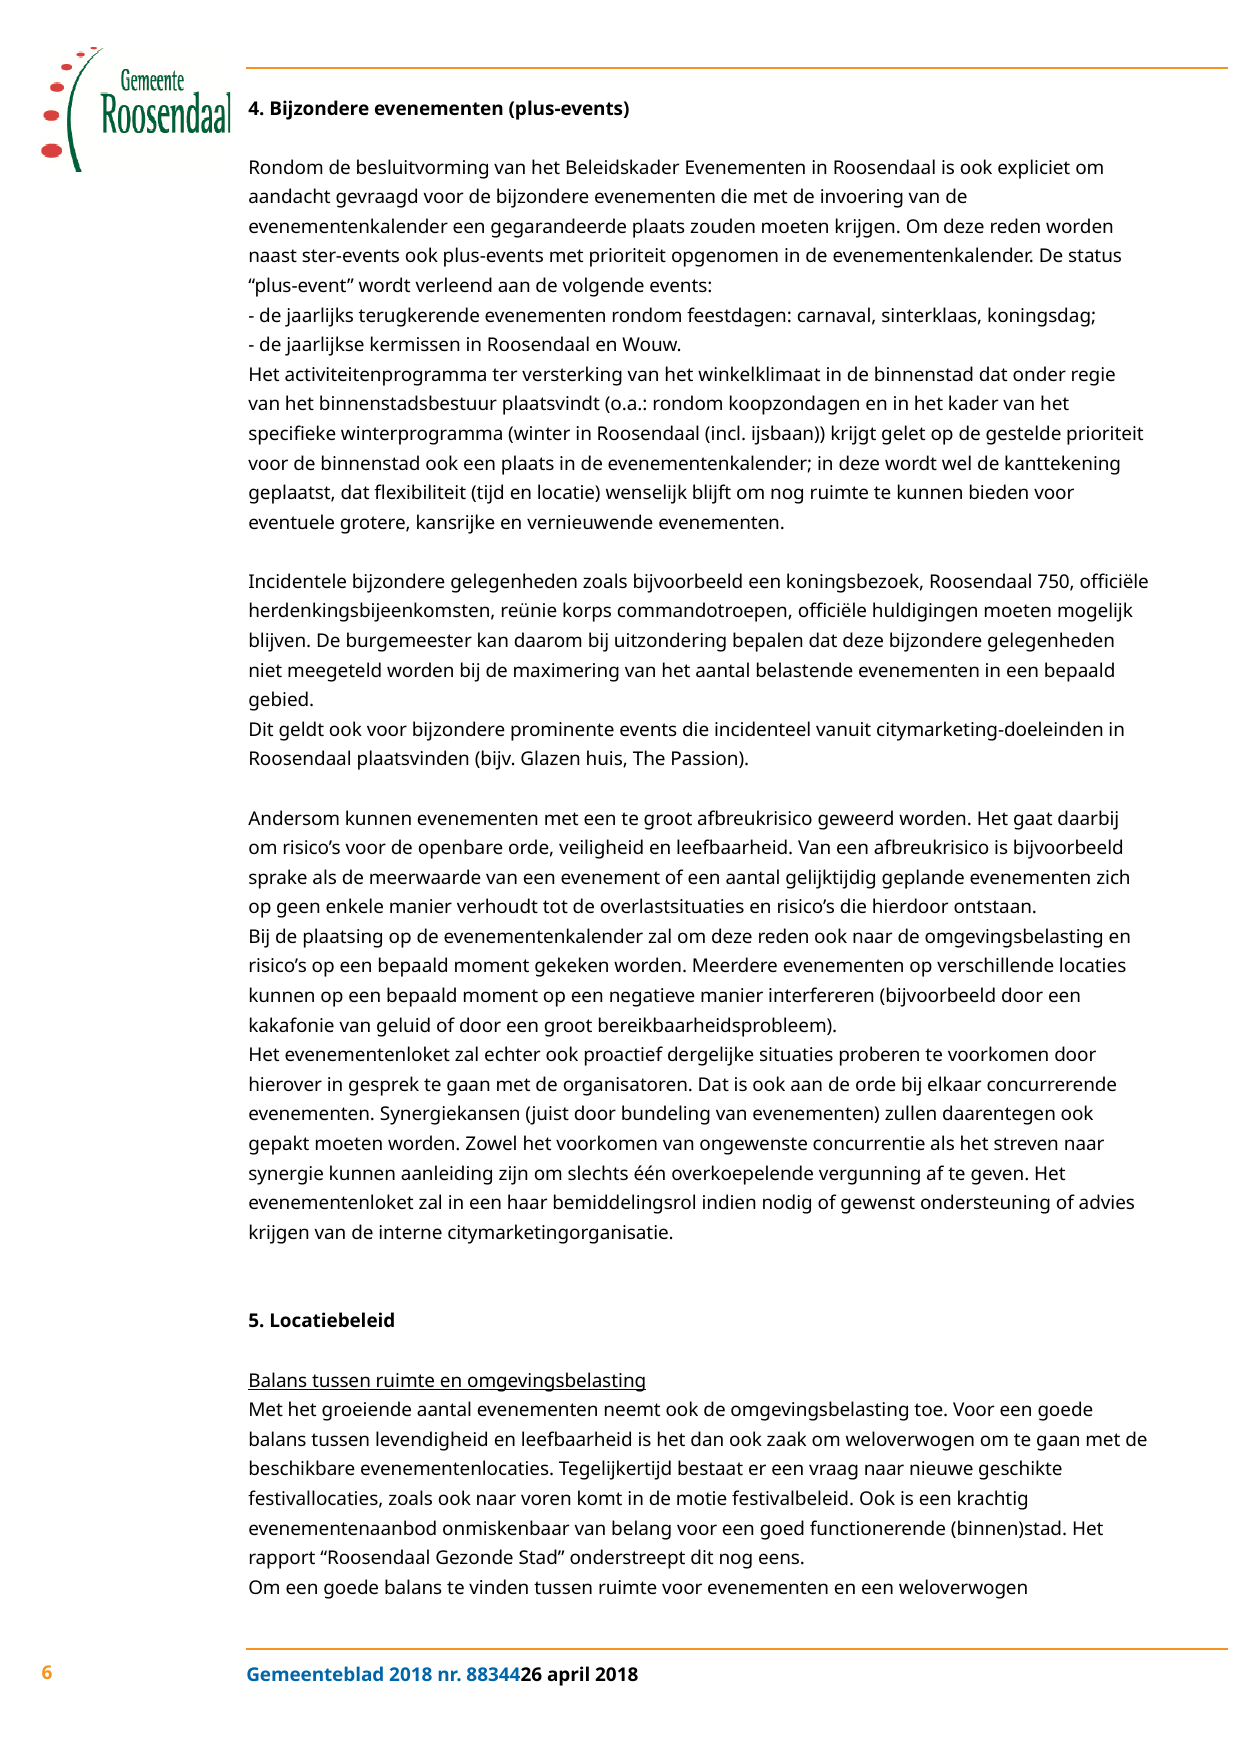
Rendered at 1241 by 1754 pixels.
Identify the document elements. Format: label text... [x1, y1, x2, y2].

text Het activiteitenprogramma ter versterking van het winkelklimaat in de binnenstad dat onder regie van het binnenstadsbestuur plaatsvindt (o.a.: rondom koopzondagen en in het kader van het specifieke winterprogramma (winter in Roosendaal (incl. ijsbaan)) krijgt gelet op de gestelde prioriteit voor de binnenstad ook een plaats in de evenementenkalender; in deze wordt wel de kanttekening geplaatst, dat flexibiliteit (tijd en locatie) wenselijk blijft om nog ruimte te kunnen bieden voor eventuele grotere, kansrijke en vernieuwende evenementen. [248, 361, 1152, 535]
text Andersom kunnen evenementen met een te groot afbreukrisico geweerd worden. Het gaat daarbij om risico’s voor de openbare orde, veiligheid en leefbaarheid. Van een afbreukrisico is bijvoorbeeld sprake als de meerwaarde van een evenement of een aantal gelijktijdig geplande evenementen zich op geen enkele manier verhoudt tot de overlastsituaties en risico’s die hierdoor ontstaan. [248, 805, 1152, 919]
text 5. Locatiebeleid [248, 1308, 1152, 1333]
text Met het groeiende aantal evenementen neemt ook de omgevingsbelasting toe. Voor een goede balans tussen levendigheid en leefbaarheid is het dan ook zaak om weloverwogen om te gaan met de beschikbare evenementenlocaties. Tegelijkertijd bestaat er een vraag naar nieuwe geschikte festivallocaties, zoals ook naar voren komt in de motie festivalbeleid. Ook is een krachtig evenementenaanbod onmiskenbaar van belang voor een goed functionerende (binnen)stad. Het rapport “Roosendaal Gezonde Stad” onderstreept dit nog eens. [248, 1396, 1152, 1570]
picture [41, 47, 231, 172]
text Om een goede balans te vinden tussen ruimte voor evenementen en een weloverwogen [248, 1574, 1152, 1600]
text 4. Bijzondere evenementen (plus-events) [248, 95, 1152, 121]
text Het evenementenloket zal echter ook proactief dergelijke situaties proberen te voorkomen door hierover in gesprek te gaan met de organisatoren. Dat is ook aan de orde bij elkaar concurrerende evenementen. Synergiekansen (juist door bundeling van evenementen) zullen daarentegen ook gepakt moeten worden. Zowel het voorkomen van ongewenste concurrentie als het streven naar synergie kunnen aanleiding zijn om slechts één overkoepelende vergunning af te geven. Het evenementenloket zal in een haar bemiddelingsrol indien nodig of gewenst ondersteuning of advies krijgen van de interne citymarketingorganisatie. [248, 1041, 1152, 1245]
text Incidentele bijzondere gelegenheden zoals bijvoorbeeld een koningsbezoek, Roosendaal 750, officiële herdenkingsbijeenkomsten, reünie korps commandotroepen, officiële huldigingen moeten mogelijk blijven. De burgemeester kan daarom bij uitzondering bepalen dat deze bijzondere gelegenheden niet meegeteld worden bij de maximering van het aantal belastende evenementen in een bepaald gebied. [248, 568, 1152, 712]
text Rondom de besluitvorming van het Beleidskader Evenementen in Roosendaal is ook expliciet om aandacht gevraagd voor de bijzondere evenementen die met de invoering van de evenementenkalender een gegarandeerde plaats zouden moeten krijgen. Om deze reden worden naast ster-events ook plus-events met prioriteit opgenomen in de evenementenkalender. De status “plus-event” wordt verleend aan de volgende events: [248, 154, 1152, 298]
text Dit geldt ook voor bijzondere prominente events die incidenteel vanuit citymarketing-doeleinden in Roosendaal plaatsvinden (bijv. Glazen huis, The Passion). [248, 716, 1152, 771]
text - de jaarlijkse kermissen in Roosendaal en Wouw. [248, 331, 1152, 357]
text Balans tussen ruimte en omgevingsbelasting [248, 1367, 1152, 1393]
text - de jaarlijks terugkerende evenementen rondom feestdagen: carnaval, sinterklaas, koningsdag; [248, 302, 1152, 328]
text Bij de plaatsing op de evenementenkalender zal om deze reden ook naar de omgevingsbelasting en risico’s op een bepaald moment gekeken worden. Meerdere evenementen op verschillende locaties kunnen op een bepaald moment op een negatieve manier interfereren (bijvoorbeeld door een kakafonie van geluid of door een groot bereikbaarheidsprobleem). [248, 923, 1152, 1038]
